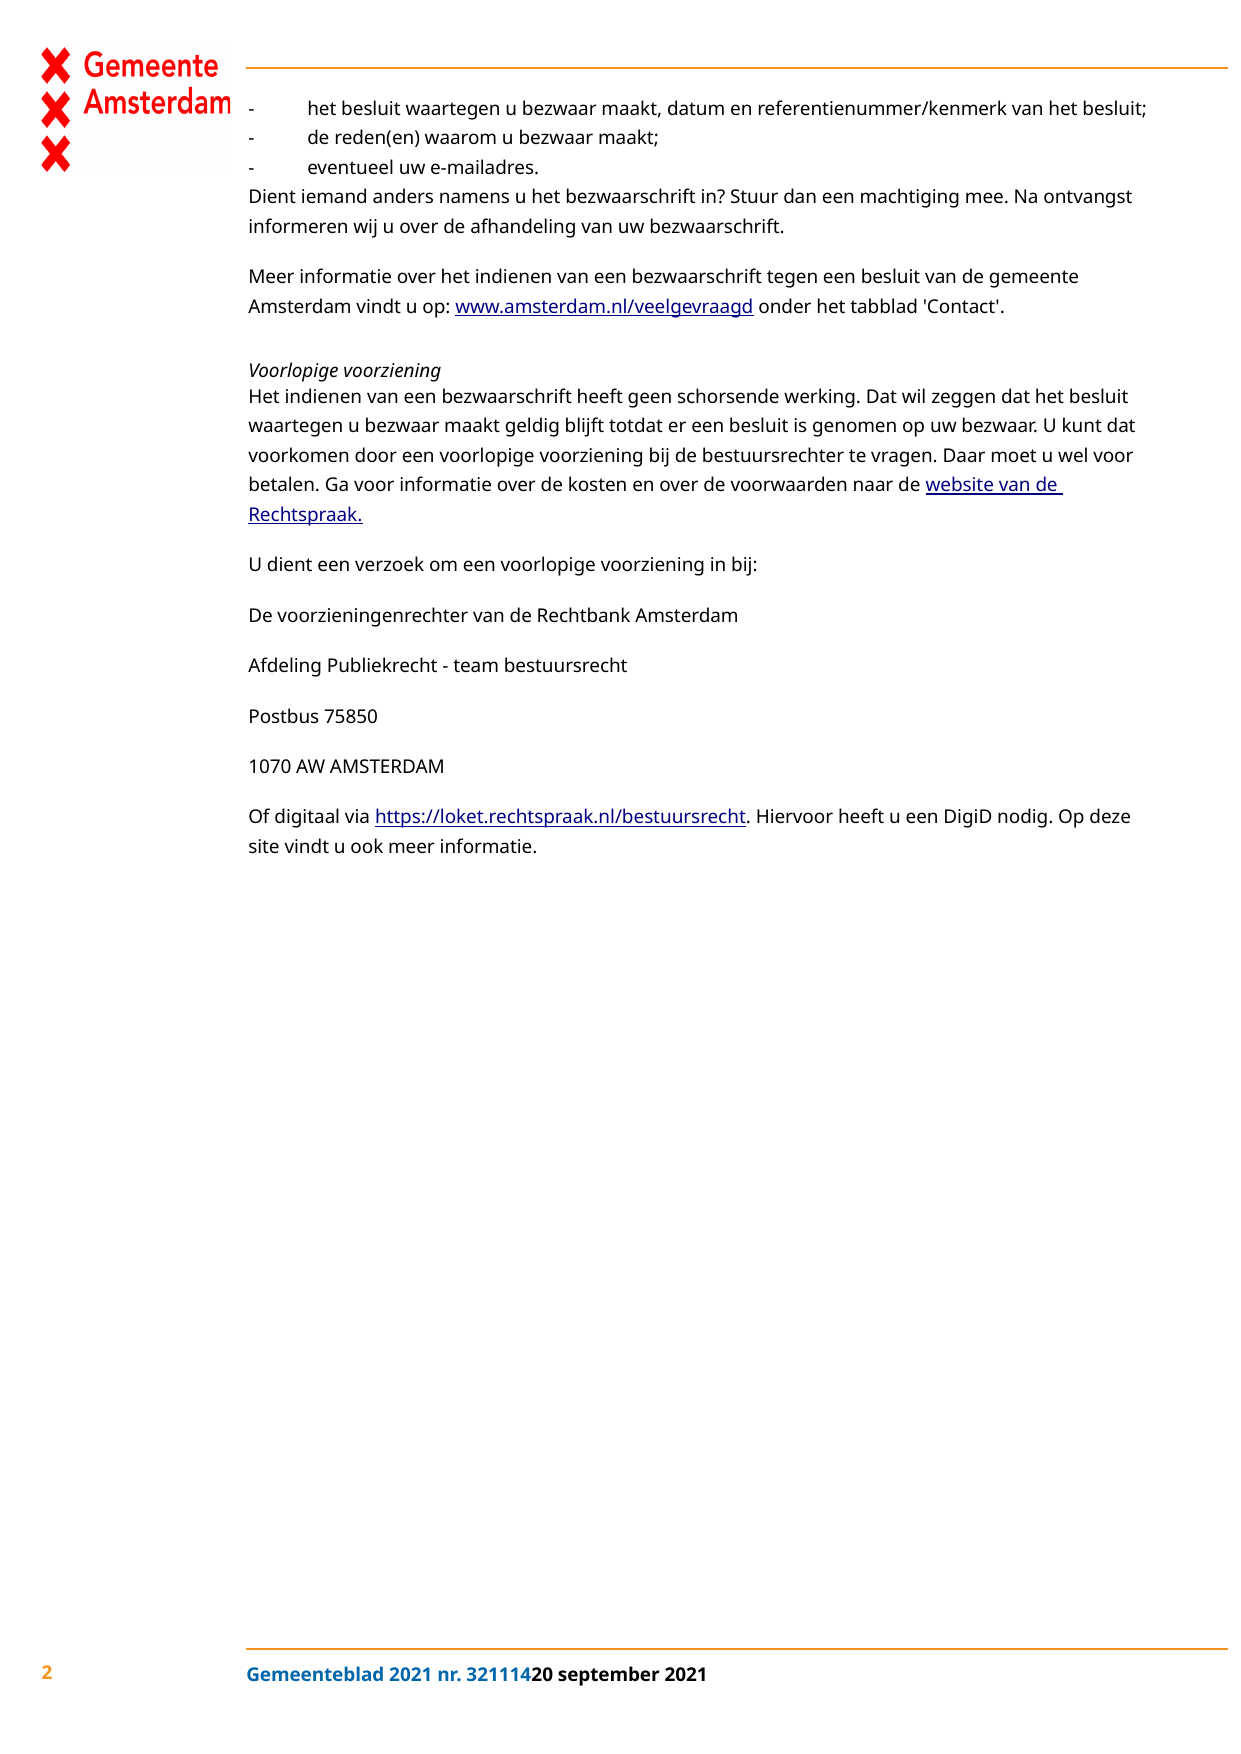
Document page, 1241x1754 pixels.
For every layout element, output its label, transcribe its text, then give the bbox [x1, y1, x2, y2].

text Meer informatie over het indienen van een bezwaarschrift tegen een besluit van de gemeente Amsterdam vindt u op: www.amsterdam.nl/veelgevraagd onder het tabblad 'Contact'. [248, 263, 1152, 319]
list het besluit waartegen u bezwaar maakt, datum en referentienummer/kenmerk van het besluit; [248, 95, 1152, 121]
text 1070 AW AMSTERDAM [248, 753, 1152, 779]
list de reden(en) waarom u bezwaar maakt; [248, 124, 1152, 150]
text U dient een verzoek om een voorlopige voorziening in bij: [248, 552, 1152, 577]
text De voorzieningenrechter van de Rechtbank Amsterdam [248, 602, 1152, 628]
picture [41, 47, 231, 172]
text Dient iemand anders namens u het bezwaarschrift in? Stuur dan een machtiging mee. Na ontvangst informeren wij u over de afhandeling van uw bezwaarschrift. [248, 183, 1152, 239]
list eventueel uw e-mailadres. [248, 154, 1152, 180]
text Postbus 75850 [248, 703, 1152, 728]
text Afdeling Publiekrecht - team bestuursrecht [248, 652, 1152, 678]
text Voorlopige voorziening [248, 357, 1152, 383]
text Of digitaal via https://loket.rechtspraak.nl/bestuursrecht. Hiervoor heeft u een DigiD nodig. Op deze site vindt u ook meer informatie. [248, 804, 1152, 859]
text Het indienen van een bezwaarschrift heeft geen schorsende werking. Dat wil zeggen dat het besluit waartegen u bezwaar maakt geldig blijft totdat er een besluit is genomen op uw bezwaar. U kunt dat voorkomen door een voorlopige voorziening bij de bestuursrechter te vragen. Daar moet u wel voor betalen. Ga voor informatie over de kosten en over de voorwaarden naar de website van de Rechtspraak. [248, 383, 1152, 527]
